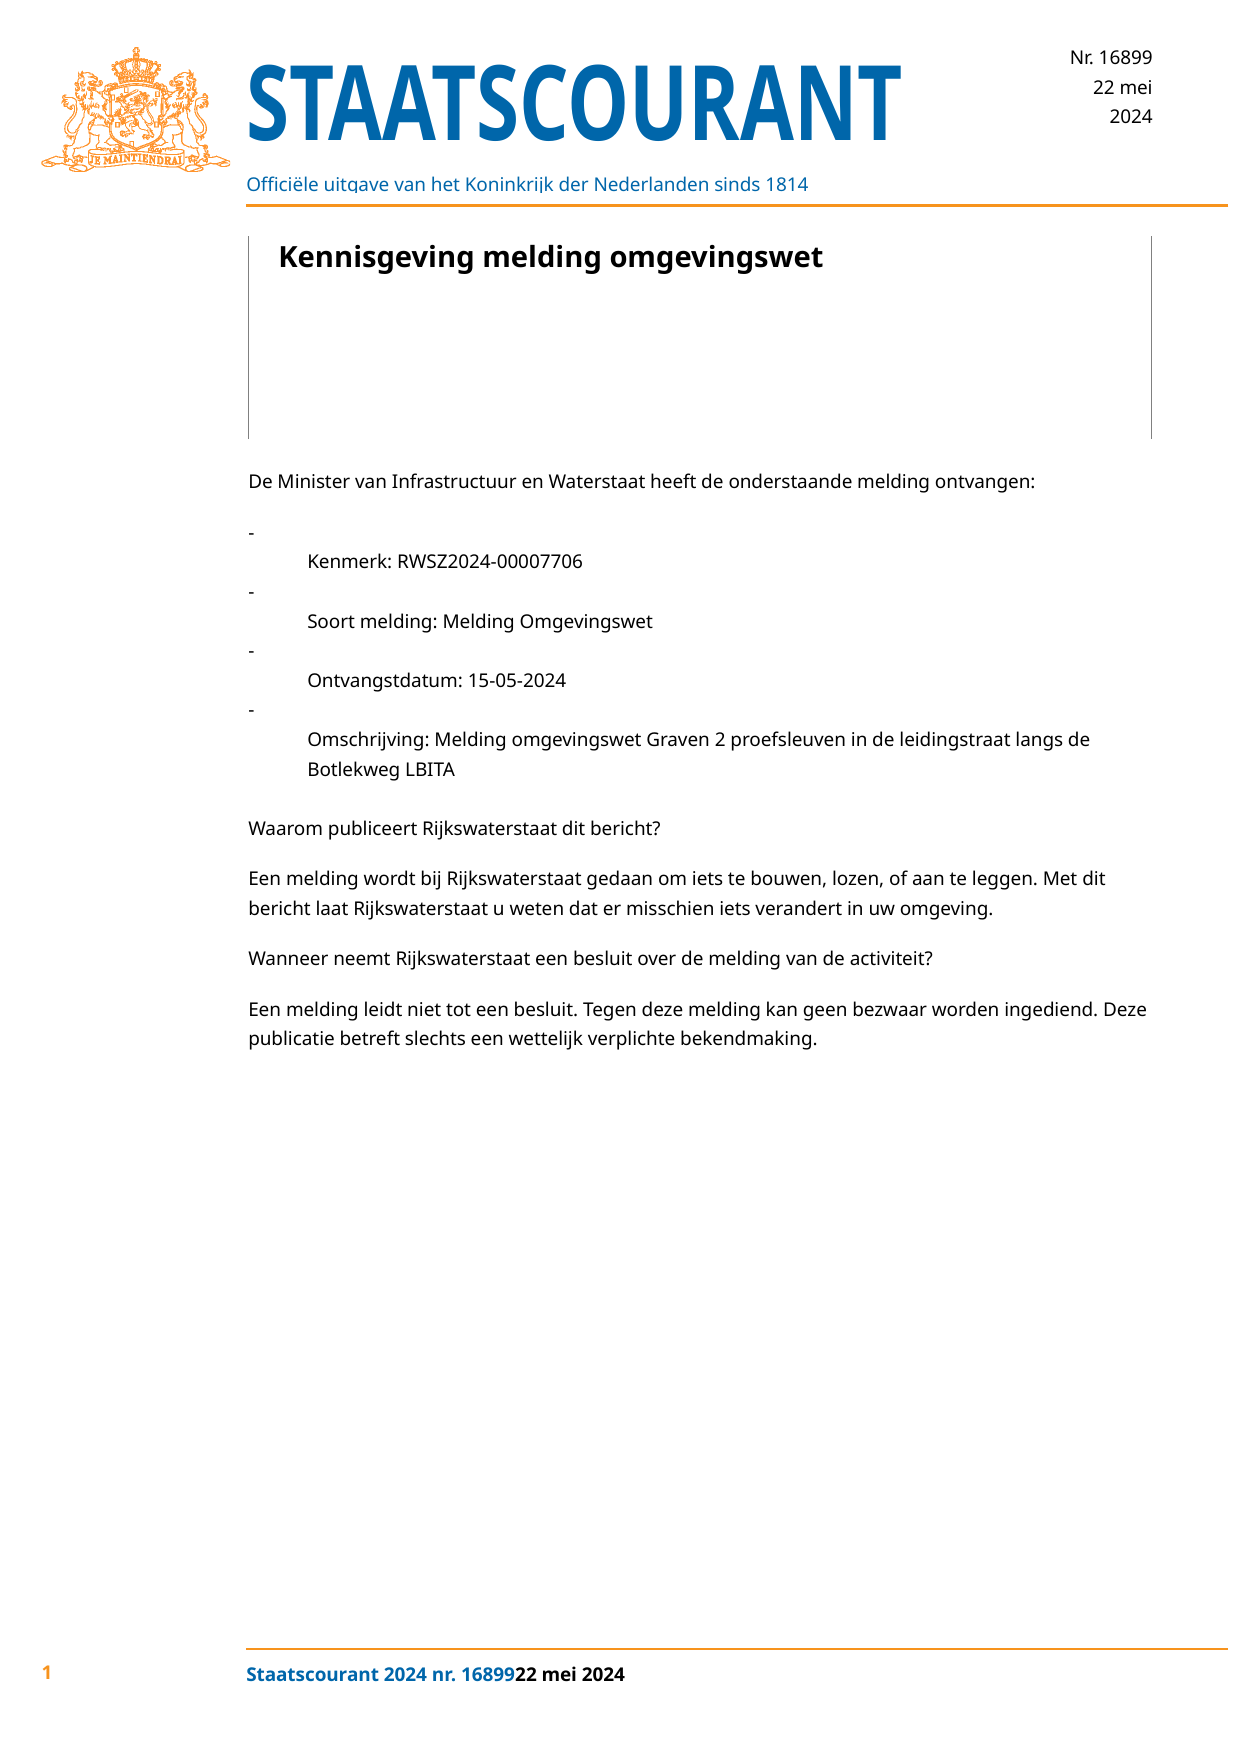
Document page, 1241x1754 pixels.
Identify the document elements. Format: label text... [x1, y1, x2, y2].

list Omschrijving: Melding omgevingswet Graven 2 proefsleuven in de leidingstraat langs de Botlekweg LBITA [248, 726, 1152, 781]
table_header Kennisgeving melding omgevingswet [249, 236, 850, 439]
picture [41, 47, 231, 172]
text Wanneer neemt Rijkswaterstaat een besluit over de melding van de activiteit? [248, 945, 1152, 971]
list Soort melding: Melding Omgevingswet [248, 608, 1152, 633]
table_header [1090, 236, 1151, 413]
list Kenmerk: RWSZ2024-00007706 [248, 549, 1152, 574]
list Ontvangstdatum: 15-05-2024 [248, 667, 1152, 693]
table_header [850, 414, 1151, 439]
picture [912, 236, 1090, 414]
text Een melding leidt niet tot een besluit. Tegen deze melding kan geen bezwaar worden ingediend. Deze publicatie betreft slechts een wettelijk verplichte bekendmaking. [248, 996, 1152, 1051]
text De Minister van Infrastructuur en Waterstaat heeft de onderstaande melding ontvangen: [248, 469, 1152, 494]
table_header [850, 236, 912, 413]
text Een melding wordt bij Rijkswaterstaat gedaan om iets te bouwen, lozen, of aan te leggen. Met dit bericht laat Rijkswaterstaat u weten dat er misschien iets verandert in uw omgeving. [248, 865, 1152, 921]
text Waarom publiceert Rijkswaterstaat dit bericht? [248, 815, 1152, 841]
